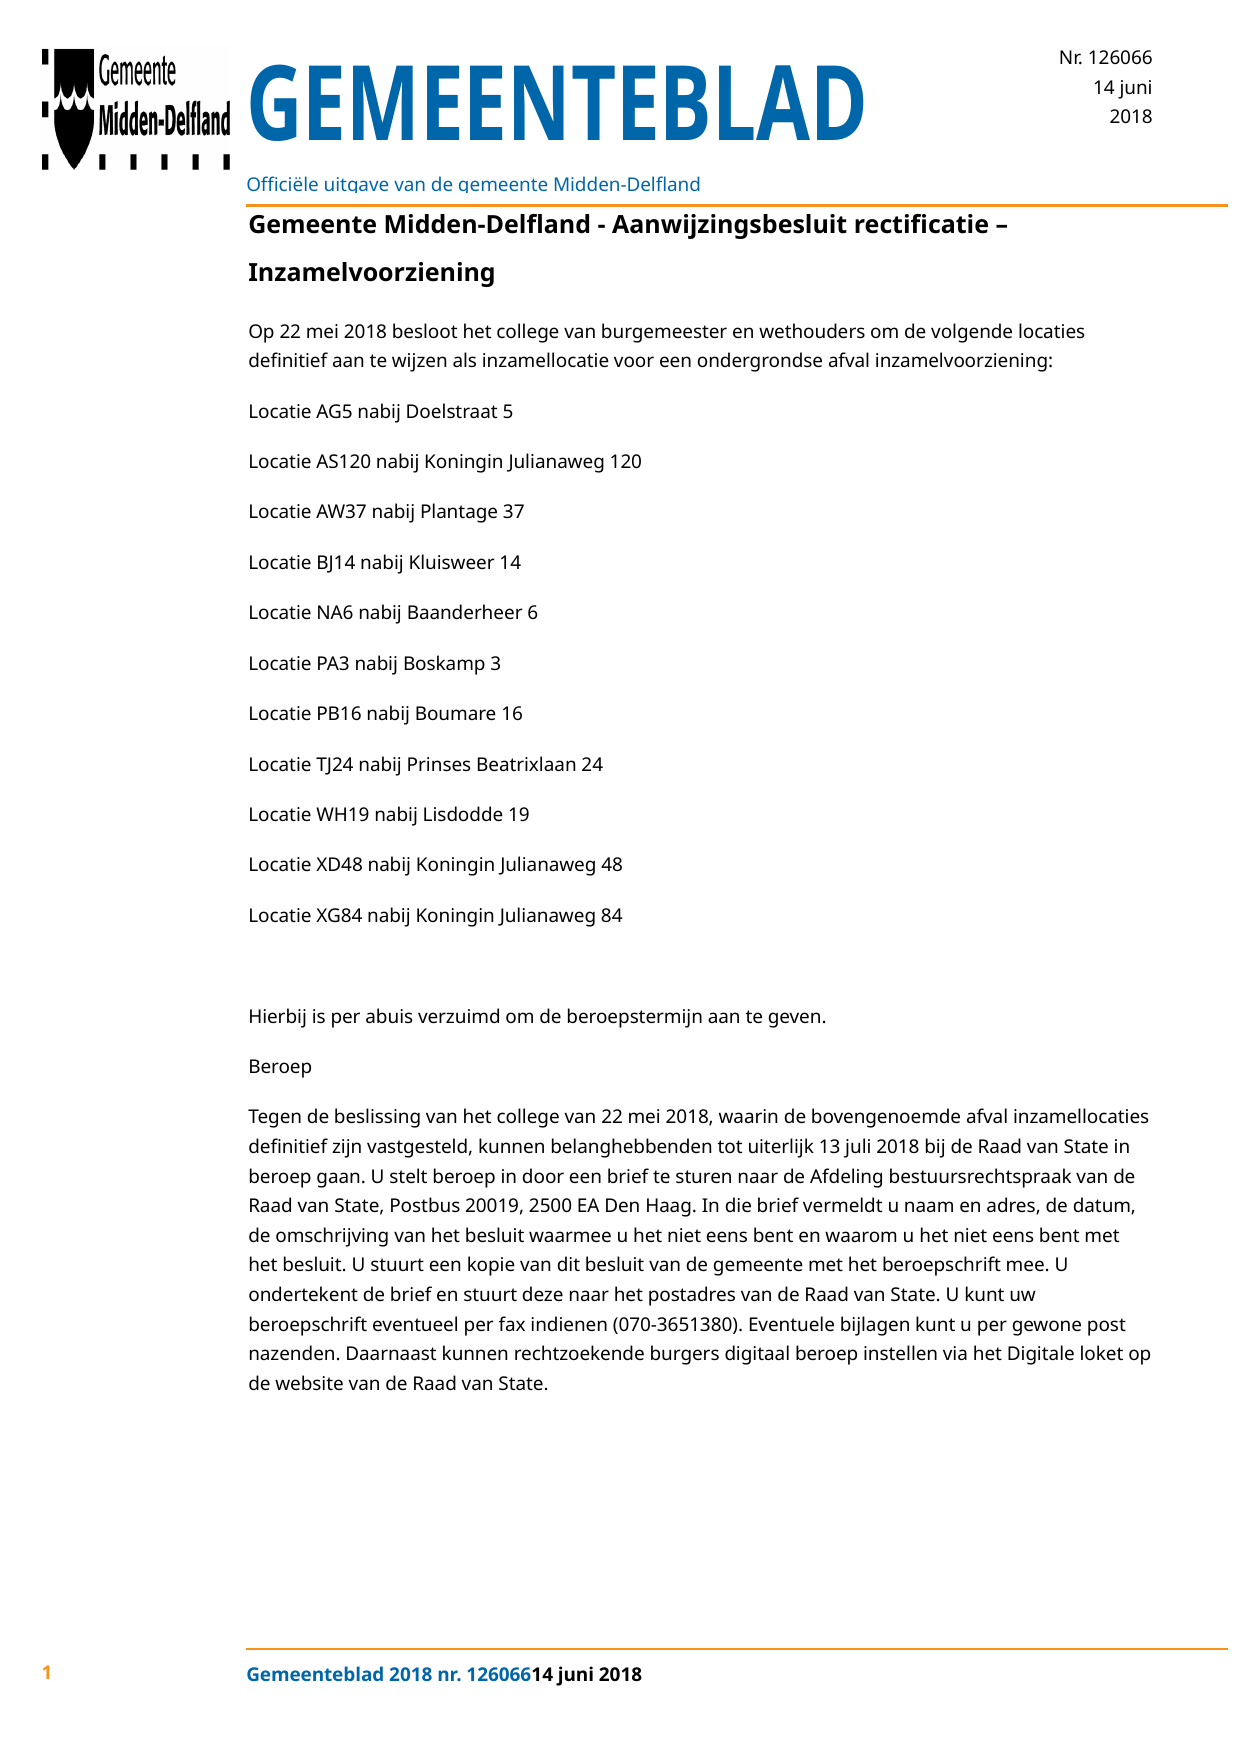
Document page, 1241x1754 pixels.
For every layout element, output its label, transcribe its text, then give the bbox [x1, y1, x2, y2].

text Locatie AW37 nabij Plantage 37 [248, 499, 1152, 524]
text Beroep [248, 1053, 1152, 1079]
text Hierbij is per abuis verzuimd om de beroepstermijn aan te geven. [248, 1003, 1152, 1029]
text Locatie PA3 nabij Boskamp 3 [248, 650, 1152, 676]
text Locatie BJ14 nabij Kluisweer 14 [248, 549, 1152, 575]
text Tegen de beslissing van het college van 22 mei 2018, waarin de bovengenoemde afval inzamellocaties definitief zijn vastgesteld, kunnen belanghebbenden tot uiterlijk 13 juli 2018 bij de Raad van State in beroep gaan. U stelt beroep in door een brief te sturen naar de Afdeling bestuursrechtspraak van de Raad van State, Postbus 20019, 2500 EA Den Haag. In die brief vermeldt u naam en adres, de datum, de omschrijving van het besluit waarmee u het niet eens bent en waarom u het niet eens bent met het besluit. U stuurt een kopie van dit besluit van de gemeente met het beroepschrift mee. U ondertekent de brief en stuurt deze naar het postadres van de Raad van State. U kunt uw beroepschrift eventueel per fax indienen (070-3651380). Eventuele bijlagen kunt u per gewone post nazenden. Daarnaast kunnen rechtzoekende burgers digitaal beroep instellen via het Digitale loket op de website van de Raad van State. [248, 1104, 1152, 1396]
text Locatie TJ24 nabij Prinses Beatrixlaan 24 [248, 751, 1152, 777]
text Locatie WH19 nabij Lisdodde 19 [248, 801, 1152, 827]
text Gemeente Midden-Delfland - Aanwijzingsbesluit rectificatie – Inzamelvoorziening [248, 207, 1152, 288]
text Locatie XD48 nabij Koningin Julianaweg 48 [248, 852, 1152, 877]
text Op 22 mei 2018 besloot het college van burgemeester en wethouders om de volgende locaties definitief aan te wijzen als inzamellocatie voor een ondergrondse afval inzamelvoorziening: [248, 318, 1152, 373]
picture [41, 47, 231, 172]
text Locatie AG5 nabij Doelstraat 5 [248, 398, 1152, 424]
text Locatie XG84 nabij Koningin Julianaweg 84 [248, 902, 1152, 928]
text Locatie AS120 nabij Koningin Julianaweg 120 [248, 448, 1152, 474]
text Locatie PB16 nabij Boumare 16 [248, 700, 1152, 726]
text Locatie NA6 nabij Baanderheer 6 [248, 599, 1152, 625]
